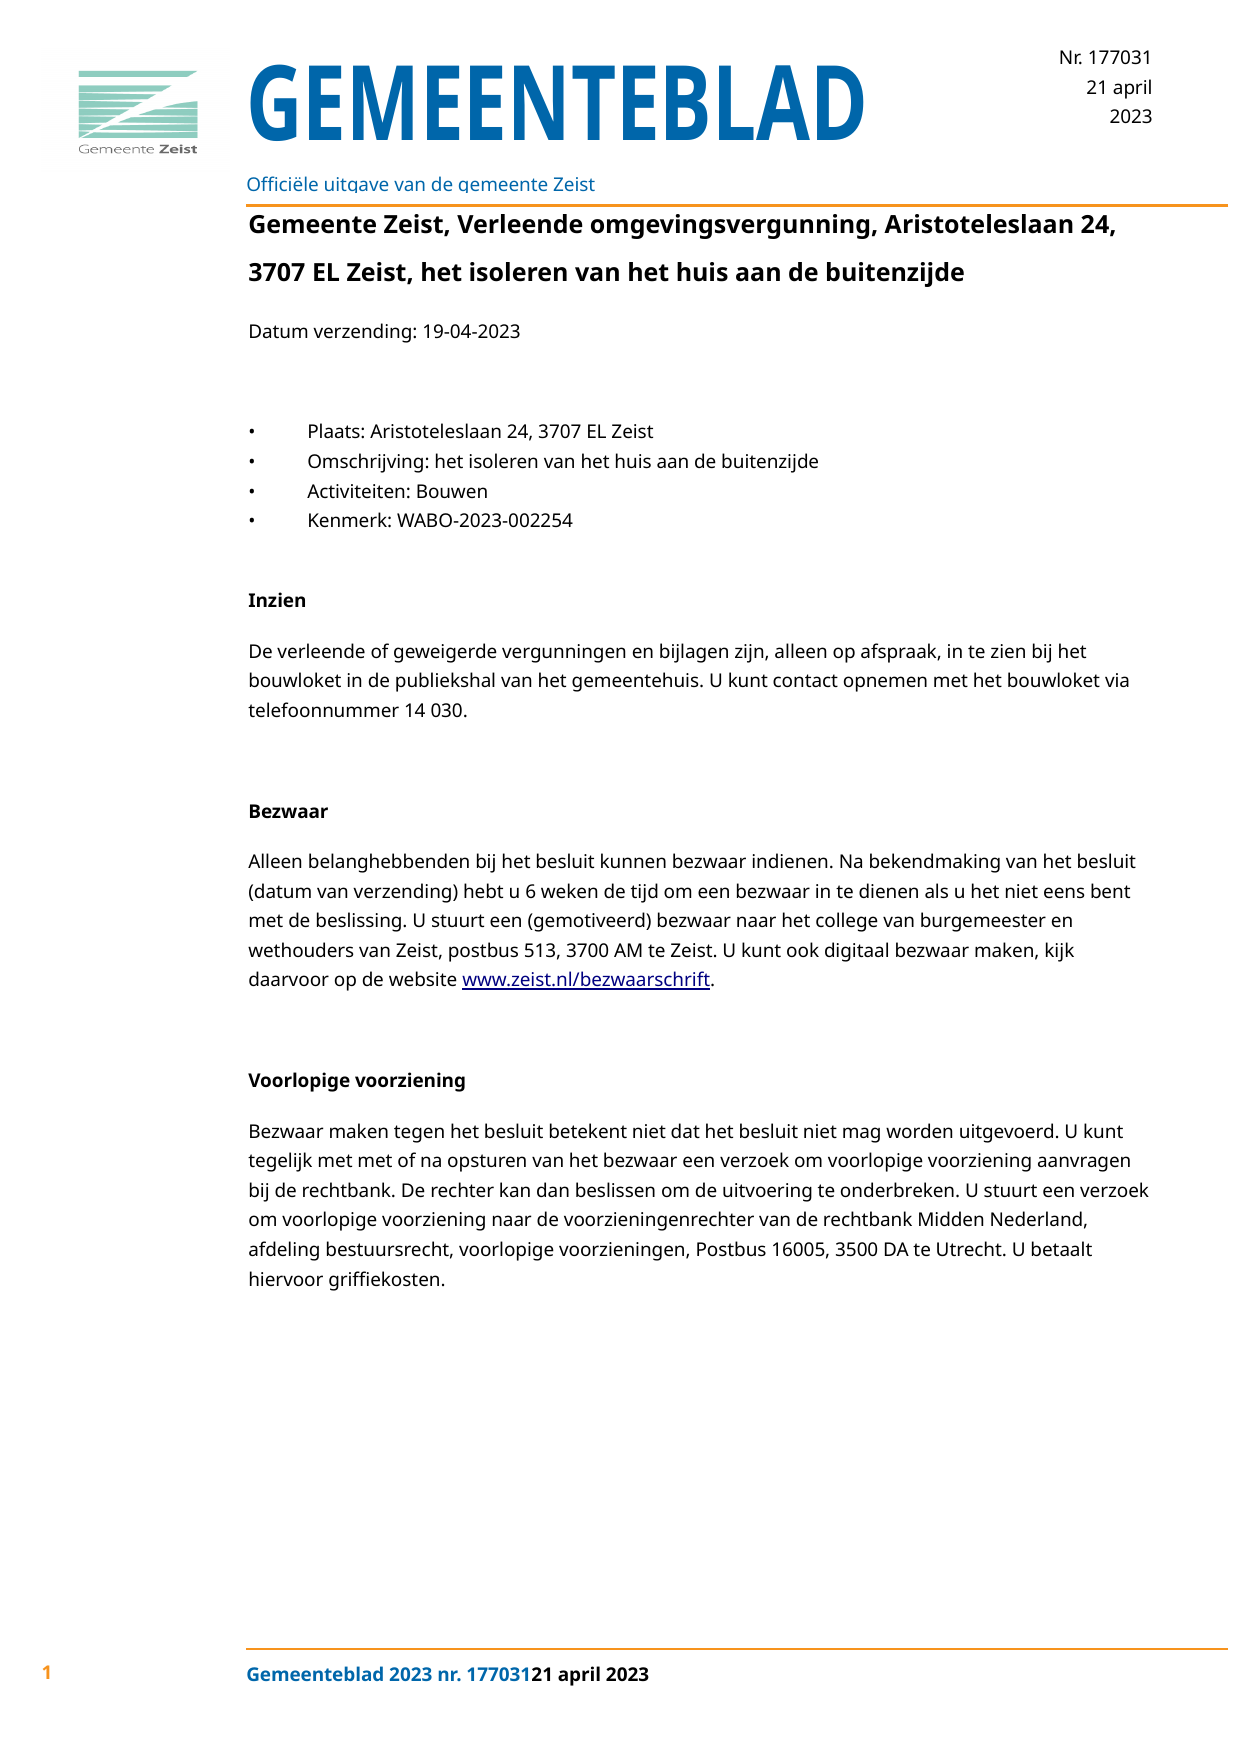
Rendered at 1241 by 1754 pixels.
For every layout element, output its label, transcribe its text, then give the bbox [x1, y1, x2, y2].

list Plaats: Aristoteleslaan 24, 3707 EL Zeist [248, 419, 1152, 444]
picture [41, 47, 231, 172]
list Activiteiten: Bouwen [248, 478, 1152, 504]
list Kenmerk: WABO-2023-002254 [248, 507, 1152, 533]
text Gemeente Zeist, Verleende omgevingsvergunning, Aristoteleslaan 24, 3707 EL Zeist, het isoleren van het huis aan de buitenzijde [248, 207, 1152, 288]
text Datum verzending: 19-04-2023 [248, 318, 1152, 344]
text Bezwaar maken tegen het besluit betekent niet dat het besluit niet mag worden uitgevoerd. U kunt tegelijk met met of na opsturen van het bezwaar een verzoek om voorlopige voorziening aanvragen bij de rechtbank. De rechter kan dan beslissen om de uitvoering te onderbreken. U stuurt een verzoek om voorlopige voorziening naar de voorzieningenrechter van de rechtbank Midden Nederland, afdeling bestuursrecht, voorlopige voorzieningen, Postbus 16005, 3500 DA te Utrecht. U betaalt hiervoor griffiekosten. [248, 1118, 1152, 1292]
text De verleende of geweigerde vergunningen en bijlagen zijn, alleen op afspraak, in te zien bij het bouwloket in de publiekshal van het gemeentehuis. U kunt contact opnemen met het bouwloket via telefoonnummer 14 030. [248, 638, 1152, 723]
text Alleen belanghebbenden bij het besluit kunnen bezwaar indienen. Na bekendmaking van het besluit (datum van verzending) hebt u 6 weken de tijd om een bezwaar in te dienen als u het niet eens bent met de beslissing. U stuurt een (gemotiveerd) bezwaar naar het college van burgemeester en wethouders van Zeist, postbus 513, 3700 AM te Zeist. U kunt ook digitaal bezwaar maken, kijk daarvoor op de website www.zeist.nl/bezwaarschrift. [248, 848, 1152, 992]
text Bezwaar [248, 798, 1152, 824]
list Omschrijving: het isoleren van het huis aan de buitenzijde [248, 448, 1152, 474]
text Inzien [248, 587, 1152, 613]
text Voorlopige voorziening [248, 1067, 1152, 1093]
